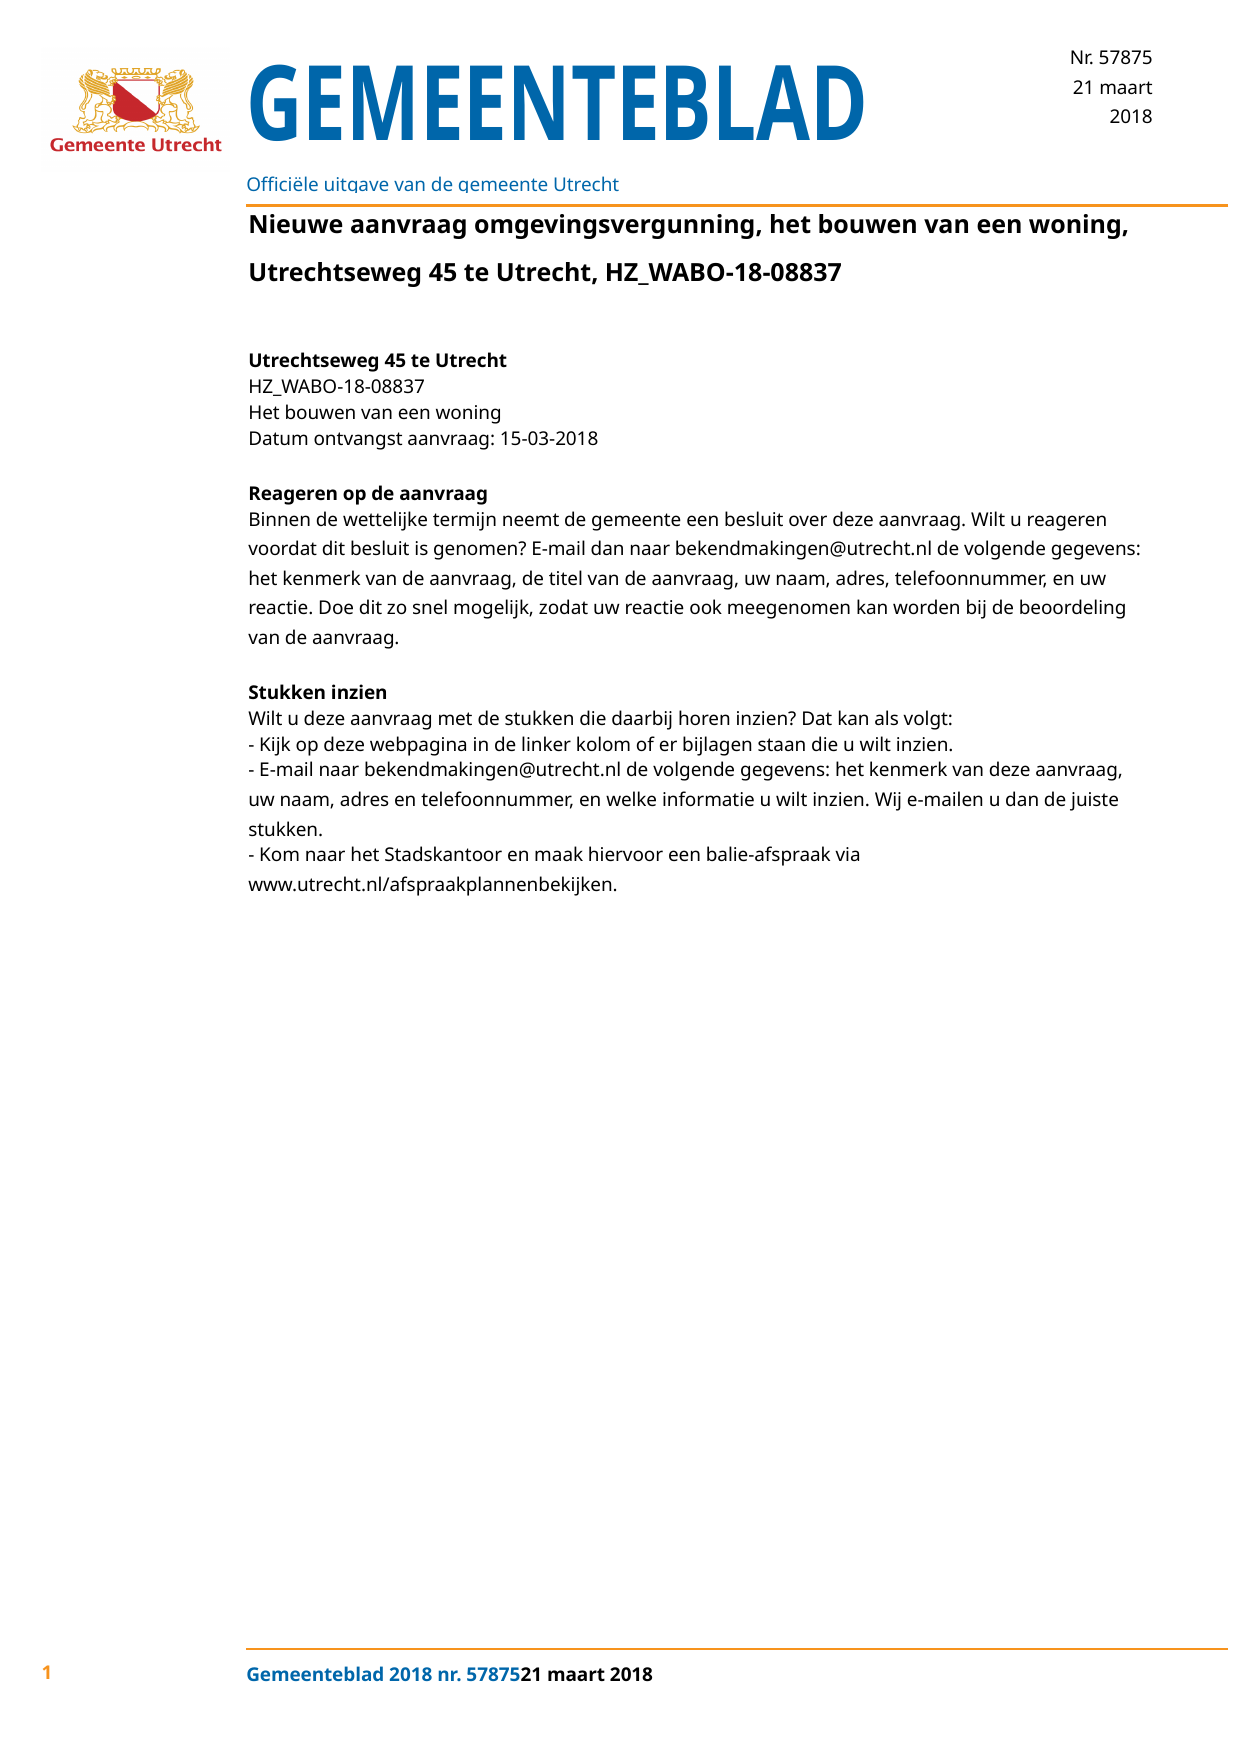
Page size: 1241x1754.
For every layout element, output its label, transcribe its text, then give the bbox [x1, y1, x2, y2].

table_cell Reageren op de aanvraag [248, 480, 1152, 506]
table_cell HZ_WABO-18-08837 [248, 373, 1152, 399]
table_cell - Kom naar het Stadskantoor en maak hiervoor een balie-afspraak via www.utrecht.nl/afspraakplannenbekijken. [248, 842, 1152, 897]
table_cell Stukken inzien [248, 680, 1152, 705]
table_cell - E-mail naar bekendmakingen@utrecht.nl de volgende gegevens: het kenmerk van deze aanvraag, uw naam, adres en telefoonnummer, en welke informatie u wilt inzien. Wij e-mailen u dan de juiste stukken. [248, 757, 1152, 842]
text Nieuwe aanvraag omgevingsvergunning, het bouwen van een woning, Utrechtseweg 45 te Utrecht, HZ_WABO-18-08837 [248, 207, 1152, 288]
picture [41, 47, 231, 172]
table_header Utrechtseweg 45 te Utrecht [248, 348, 1152, 373]
table_cell Het bouwen van een woning [248, 399, 1152, 425]
table_cell Wilt u deze aanvraag met de stukken die daarbij horen inzien? Dat kan als volgt: [248, 705, 1152, 731]
table_cell Datum ontvangst aanvraag: 15-03-2018 [248, 425, 1152, 480]
table_cell Binnen de wettelijke termijn neemt de gemeente een besluit over deze aanvraag. Wilt u reageren voordat dit besluit is genomen? E-mail dan naar bekendmakingen@utrecht.nl de volgende gegevens: het kenmerk van de aanvraag, de titel van de aanvraag, uw naam, adres, telefoonnummer, en uw reactie. Doe dit zo snel mogelijk, zodat uw reactie ook meegenomen kan worden bij de beoordeling van de aanvraag. [248, 506, 1152, 679]
table_cell - Kijk op deze webpagina in de linker kolom of er bijlagen staan die u wilt inzien. [248, 731, 1152, 757]
